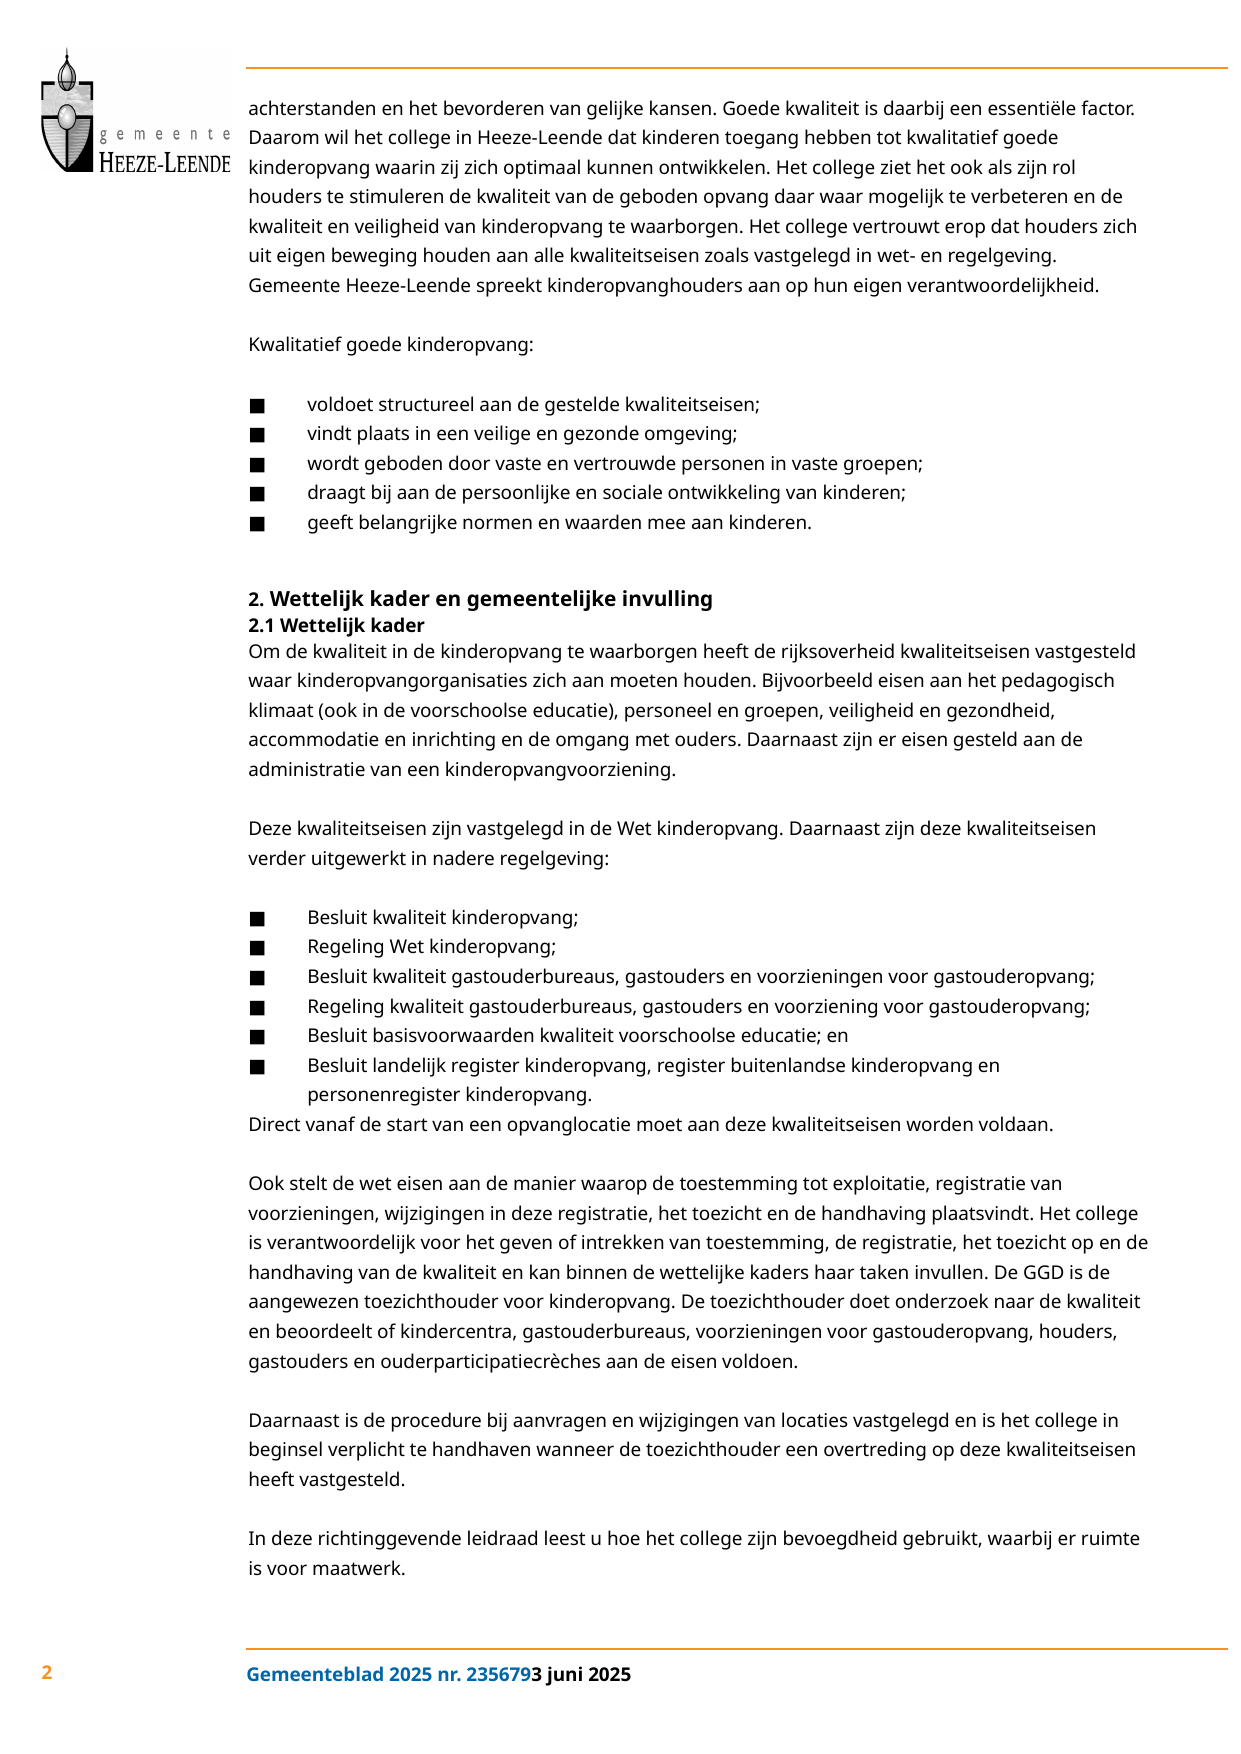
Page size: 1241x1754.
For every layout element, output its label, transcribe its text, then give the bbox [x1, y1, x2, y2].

list Regeling kwaliteit gastouderbureaus, gastouders en voorziening voor gastouderopvang; [248, 993, 1152, 1018]
table_header Kwalitatief goede kinderopvang: voldoet structureel aan de gestelde kwaliteitseisen; vindt plaats in een veilige en gezonde omgeving; wordt geboden door vaste en vertrouwde personen in vaste groepen; draagt bij aan de persoonlijke en sociale ontwikkeling van kinderen; geeft belangrijke normen en waarden mee aan kinderen. [248, 332, 1152, 535]
list Besluit kwaliteit kinderopvang; [248, 904, 1152, 930]
text In deze richtinggevende leidraad leest u hoe het college zijn bevoegdheid gebruikt, waarbij er ruimte is voor maatwerk. [248, 1525, 1152, 1581]
picture [41, 47, 231, 172]
list Regeling Wet kinderopvang; [248, 934, 1152, 959]
list Besluit kwaliteit gastouderbureaus, gastouders en voorzieningen voor gastouderopvang; [248, 963, 1152, 989]
text 2. Wettelijk kader en gemeentelijke invulling [248, 584, 1152, 612]
text achterstanden en het bevorderen van gelijke kansen. Goede kwaliteit is daarbij een essentiële factor. Daarom wil het college in Heeze-Leende dat kinderen toegang hebben tot kwalitatief goede kinderopvang waarin zij zich optimaal kunnen ontwikkelen. Het college ziet het ook als zijn rol houders te stimuleren de kwaliteit van de geboden opvang daar waar mogelijk te verbeteren en de kwaliteit en veiligheid van kinderopvang te waarborgen. Het college vertrouwt erop dat houders zich uit eigen beweging houden aan alle kwaliteitseisen zoals vastgelegd in wet- en regelgeving. Gemeente Heeze-Leende spreekt kinderopvanghouders aan op hun eigen verantwoordelijkheid. [248, 95, 1152, 298]
list Besluit basisvoorwaarden kwaliteit voorschoolse educatie; en [248, 1022, 1152, 1048]
text Om de kwaliteit in de kinderopvang te waarborgen heeft de rijksoverheid kwaliteitseisen vastgesteld waar kinderopvangorganisaties zich aan moeten houden. Bijvoorbeeld eisen aan het pedagogisch klimaat (ook in de voorschoolse educatie), personeel en groepen, veiligheid en gezondheid, accommodatie en inrichting en de omgang met ouders. Daarnaast zijn er eisen gesteld aan de administratie van een kinderopvangvoorziening. [248, 638, 1152, 782]
text 2.1 Wettelijk kader [248, 612, 1152, 638]
list Besluit landelijk register kinderopvang, register buitenlandse kinderopvang en personenregister kinderopvang. [248, 1052, 1152, 1107]
text Daarnaast is de procedure bij aanvragen en wijzigingen van locaties vastgelegd en is het college in beginsel verplicht te handhaven wanneer de toezichthouder een overtreding op deze kwaliteitseisen heeft vastgesteld. [248, 1407, 1152, 1492]
text Deze kwaliteitseisen zijn vastgelegd in de Wet kinderopvang. Daarnaast zijn deze kwaliteitseisen verder uitgewerkt in nadere regelgeving: [248, 815, 1152, 871]
text Ook stelt de wet eisen aan de manier waarop de toestemming tot exploitatie, registratie van voorzieningen, wijzigingen in deze registratie, het toezicht en de handhaving plaatsvindt. Het college is verantwoordelijk voor het geven of intrekken van toestemming, de registratie, het toezicht op en de handhaving van de kwaliteit en kan binnen de wettelijke kaders haar taken invullen. De GGD is de aangewezen toezichthouder voor kinderopvang. De toezichthouder doet onderzoek naar de kwaliteit en beoordeelt of kindercentra, gastouderbureaus, voorzieningen voor gastouderopvang, houders, gastouders en ouderparticipatiecrèches aan de eisen voldoen. [248, 1170, 1152, 1373]
text Direct vanaf de start van een opvanglocatie moet aan deze kwaliteitseisen worden voldaan. [248, 1111, 1152, 1137]
